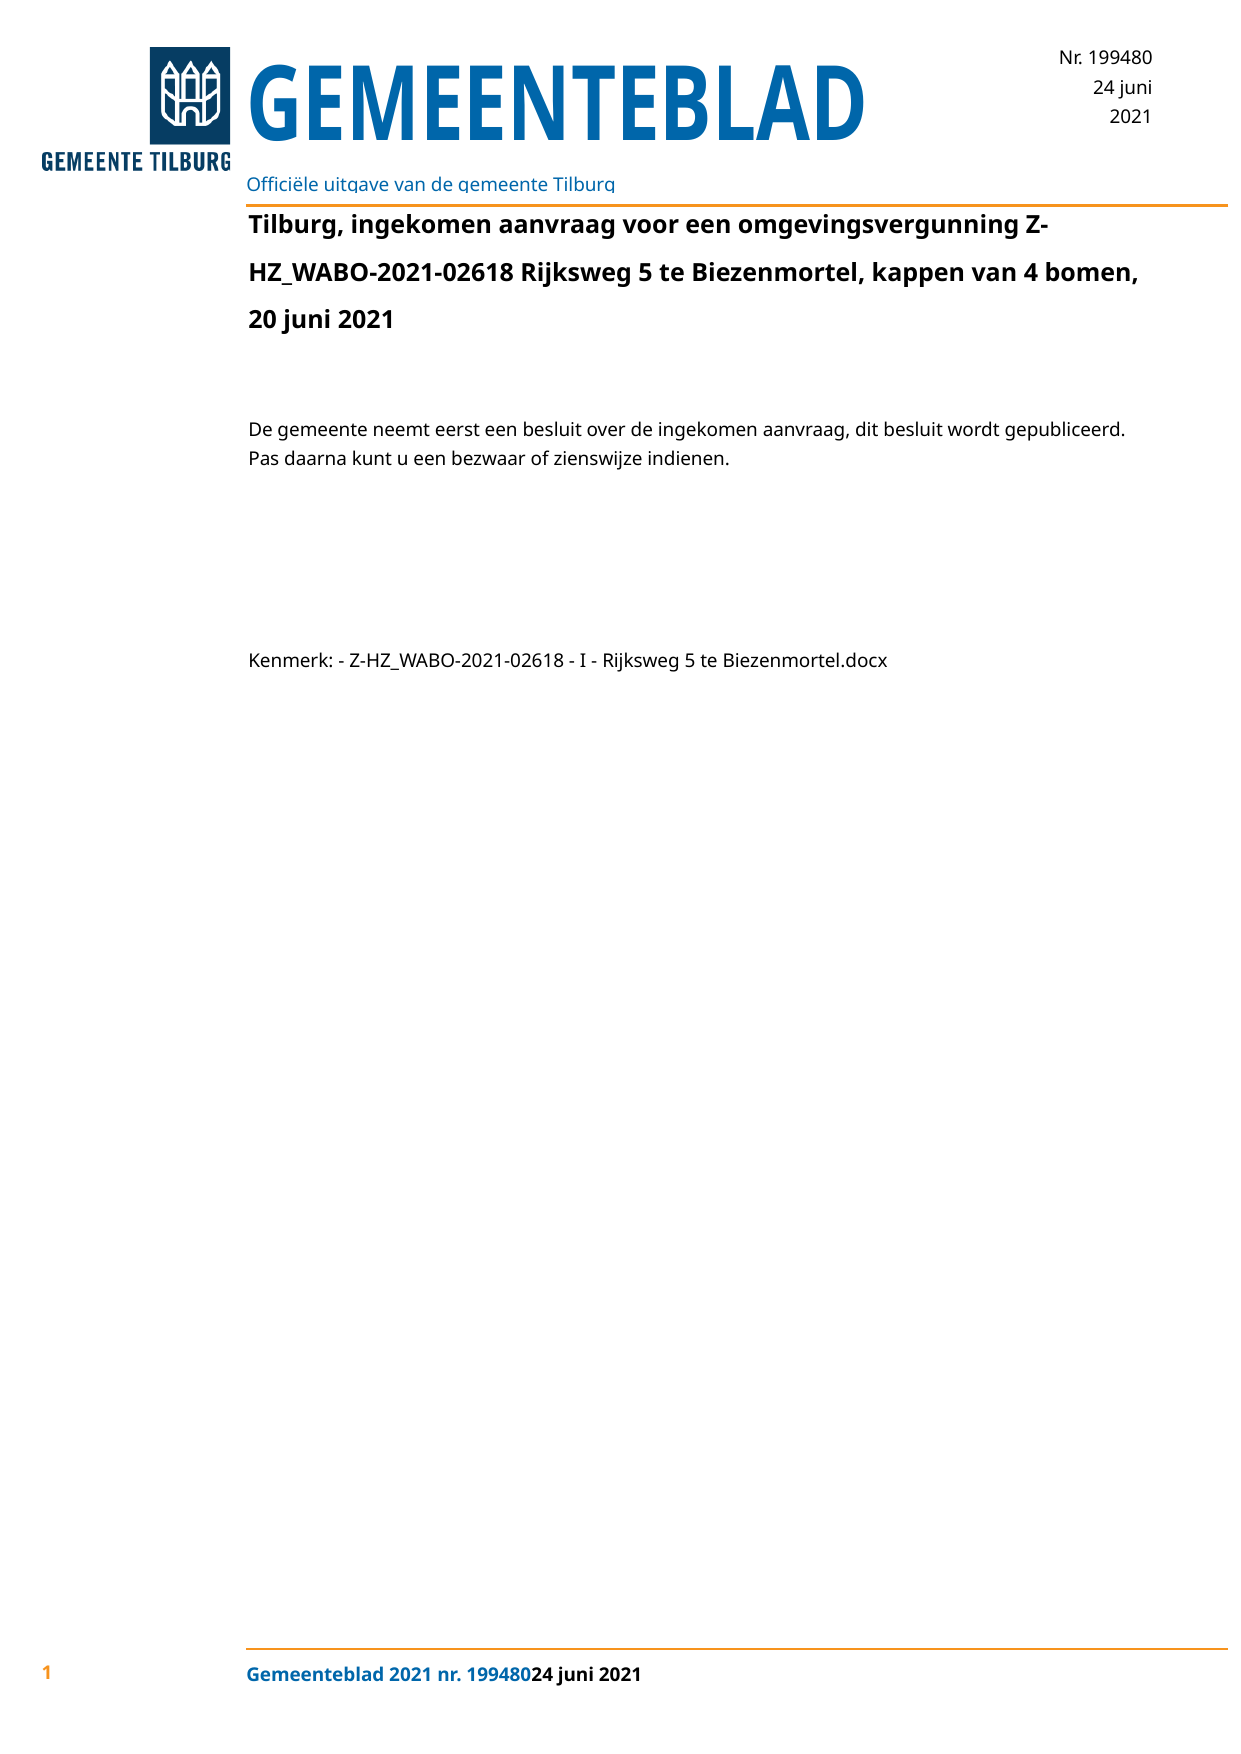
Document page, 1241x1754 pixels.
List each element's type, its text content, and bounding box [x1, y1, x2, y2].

picture [41, 47, 231, 172]
text De gemeente neemt eerst een besluit over de ingekomen aanvraag, dit besluit wordt gepubliceerd. Pas daarna kunt u een bezwaar of zienswijze indienen. [248, 416, 1152, 471]
text Kenmerk: - Z-HZ_WABO-2021-02618 - I - Rijksweg 5 te Biezenmortel.docx [248, 647, 1152, 673]
text Tilburg, ingekomen aanvraag voor een omgevingsvergunning Z-HZ_WABO-2021-02618 Rijksweg 5 te Biezenmortel, kappen van 4 bomen, 20 juni 2021 [248, 207, 1152, 336]
